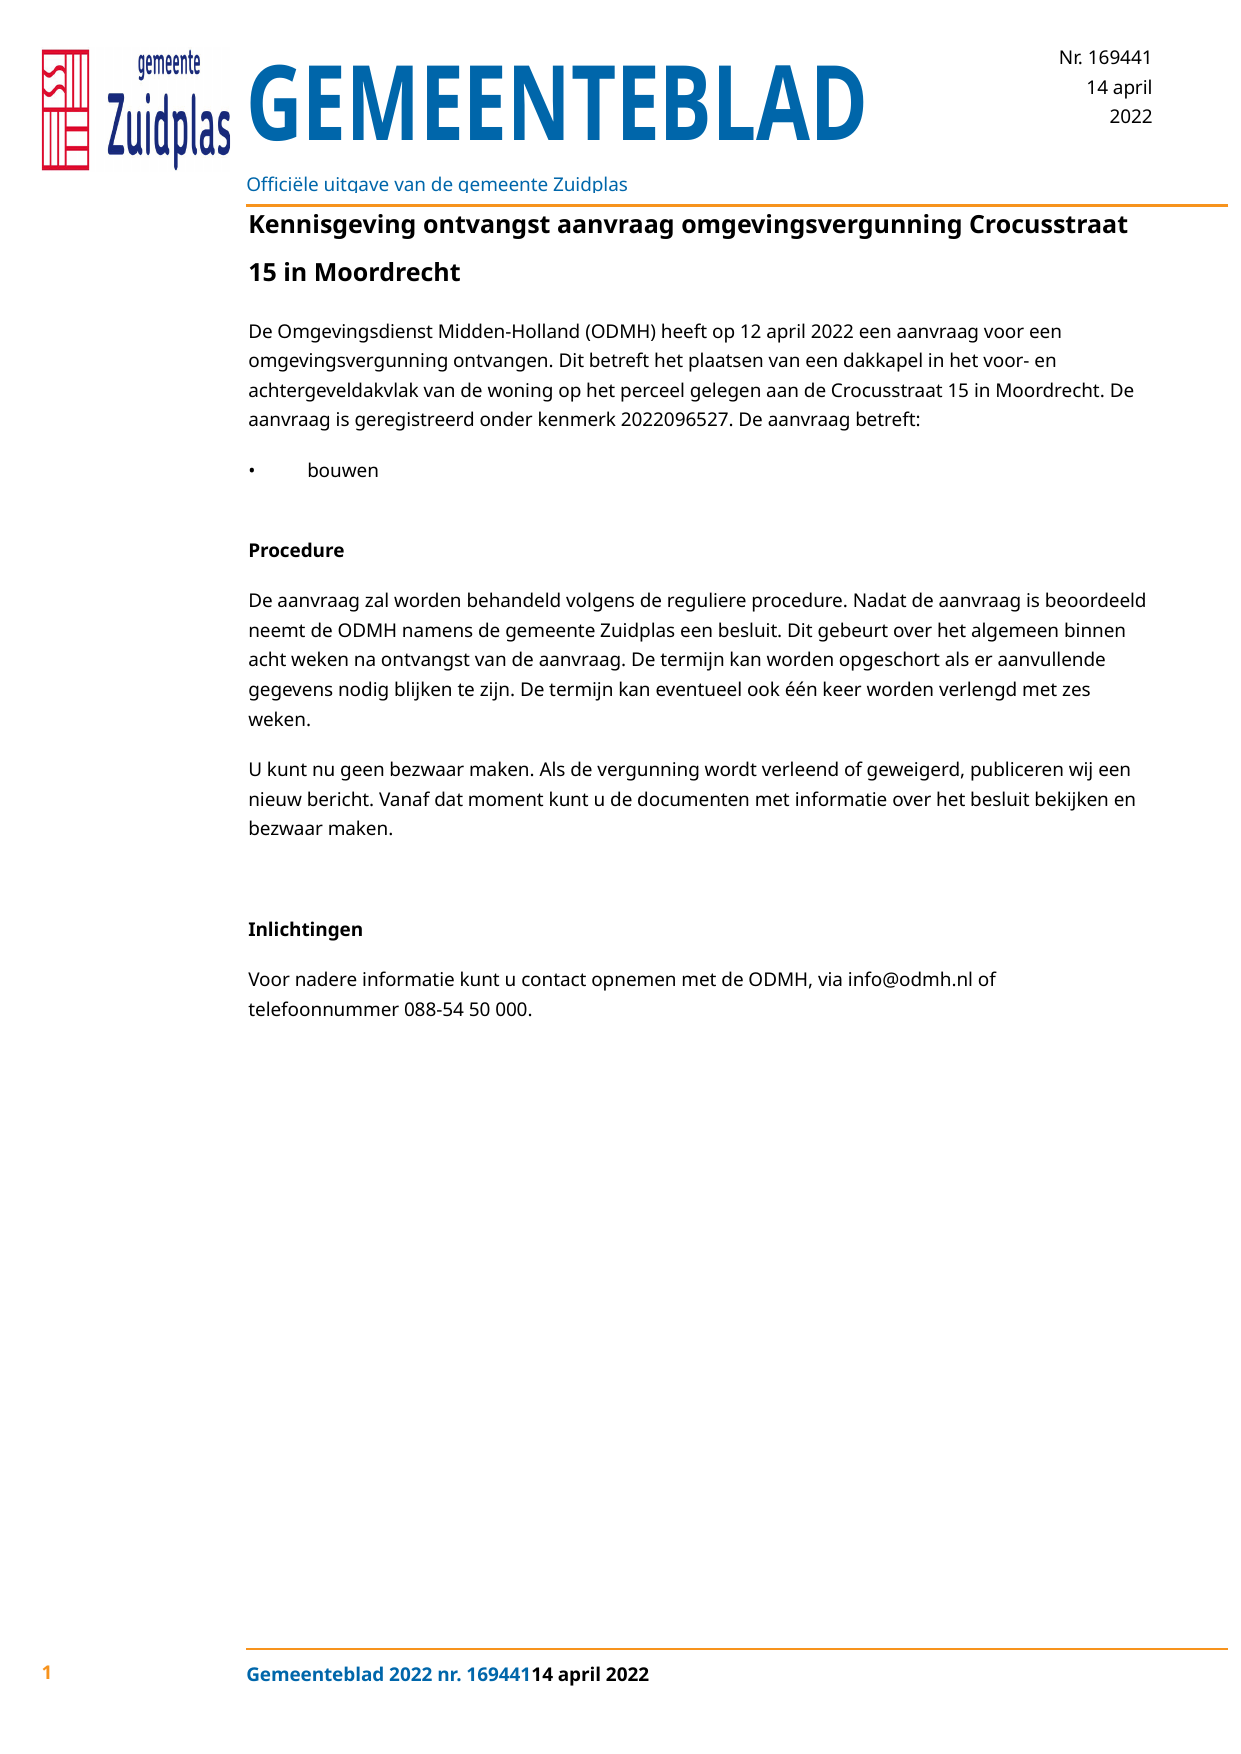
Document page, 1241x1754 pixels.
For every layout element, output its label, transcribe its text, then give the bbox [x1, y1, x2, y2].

text De Omgevingsdienst Midden-Holland (ODMH) heeft op 12 april 2022 een aanvraag voor een omgevingsvergunning ontvangen. Dit betreft het plaatsen van een dakkapel in het voor- en achtergeveldakvlak van de woning op het perceel gelegen aan de Crocusstraat 15 in Moordrecht. De aanvraag is geregistreerd onder kenmerk 2022096527. De aanvraag betreft: [248, 318, 1152, 432]
text Voor nadere informatie kunt u contact opnemen met de ODMH, via info@odmh.nl of telefoonnummer 088-54 50 000. [248, 967, 1152, 1022]
text U kunt nu geen bezwaar maken. Als de vergunning wordt verleend of geweigerd, publiceren wij een nieuw bericht. Vanaf dat moment kunt u de documenten met informatie over het besluit bekijken en bezwaar maken. [248, 756, 1152, 841]
text Procedure [248, 537, 1152, 563]
text Kennisgeving ontvangst aanvraag omgevingsvergunning Crocusstraat 15 in Moordrecht [248, 207, 1152, 288]
text Inlichtingen [248, 916, 1152, 942]
text De aanvraag zal worden behandeld volgens de reguliere procedure. Nadat de aanvraag is beoordeeld neemt de ODMH namens de gemeente Zuidplas een besluit. Dit gebeurt over het algemeen binnen acht weken na ontvangst van de aanvraag. De termijn kan worden opgeschort als er aanvullende gegevens nodig blijken te zijn. De termijn kan eventueel ook één keer worden verlengd met zes weken. [248, 587, 1152, 732]
list bouwen [248, 457, 1152, 483]
picture [41, 47, 231, 172]
